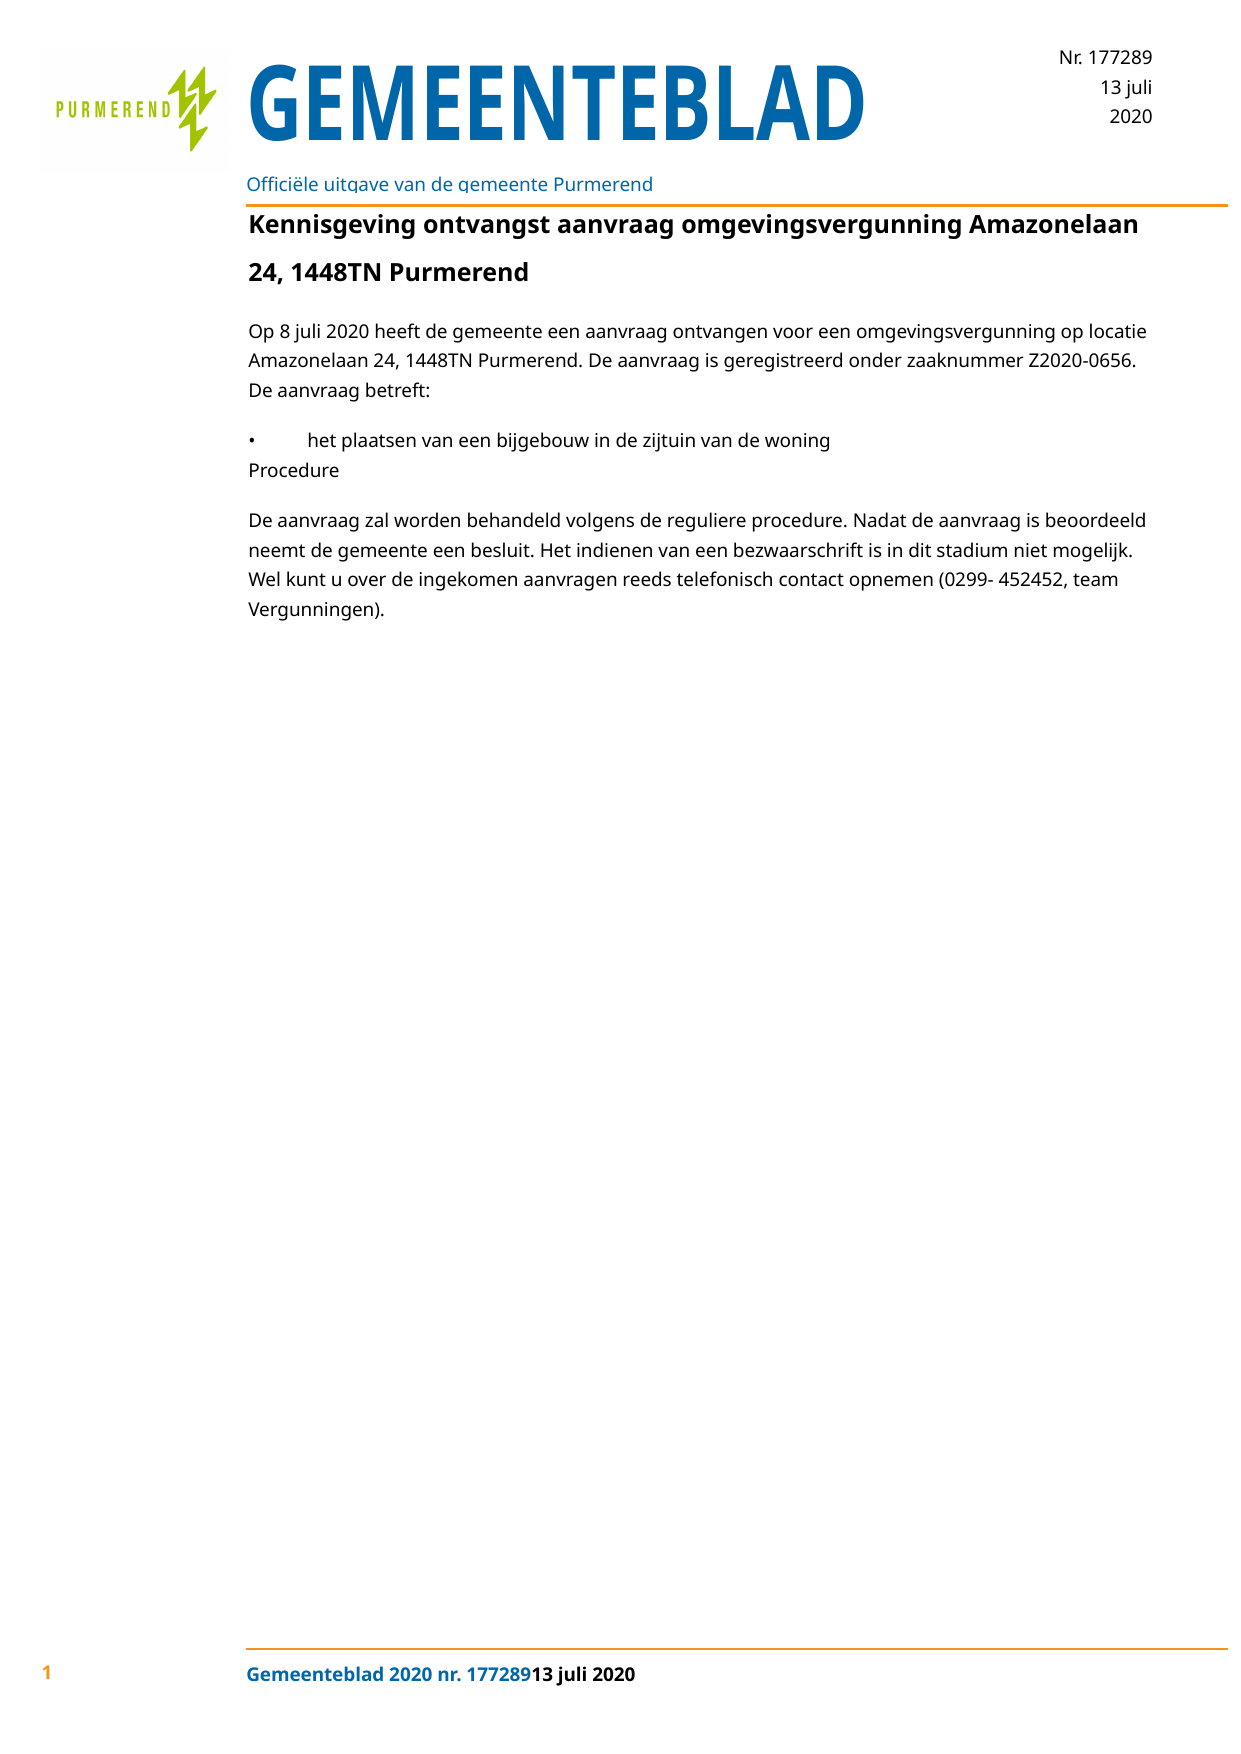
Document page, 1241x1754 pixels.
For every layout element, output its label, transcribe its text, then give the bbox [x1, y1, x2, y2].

text Op 8 juli 2020 heeft de gemeente een aanvraag ontvangen voor een omgevingsvergunning op locatie Amazonelaan 24, 1448TN Purmerend. De aanvraag is geregistreerd onder zaaknummer Z2020-0656. De aanvraag betreft: [248, 318, 1152, 403]
text De aanvraag zal worden behandeld volgens de reguliere procedure. Nadat de aanvraag is beoordeeld neemt de gemeente een besluit. Het indienen van een bezwaarschrift is in dit stadium niet mogelijk. Wel kunt u over de ingekomen aanvragen reeds telefonisch contact opnemen (0299- 452452, team Vergunningen). [248, 507, 1152, 622]
list het plaatsen van een bijgebouw in de zijtuin van de woning [248, 427, 1152, 453]
picture [41, 47, 231, 172]
text Kennisgeving ontvangst aanvraag omgevingsvergunning Amazonelaan 24, 1448TN Purmerend [248, 207, 1152, 288]
text Procedure [248, 457, 1152, 483]
